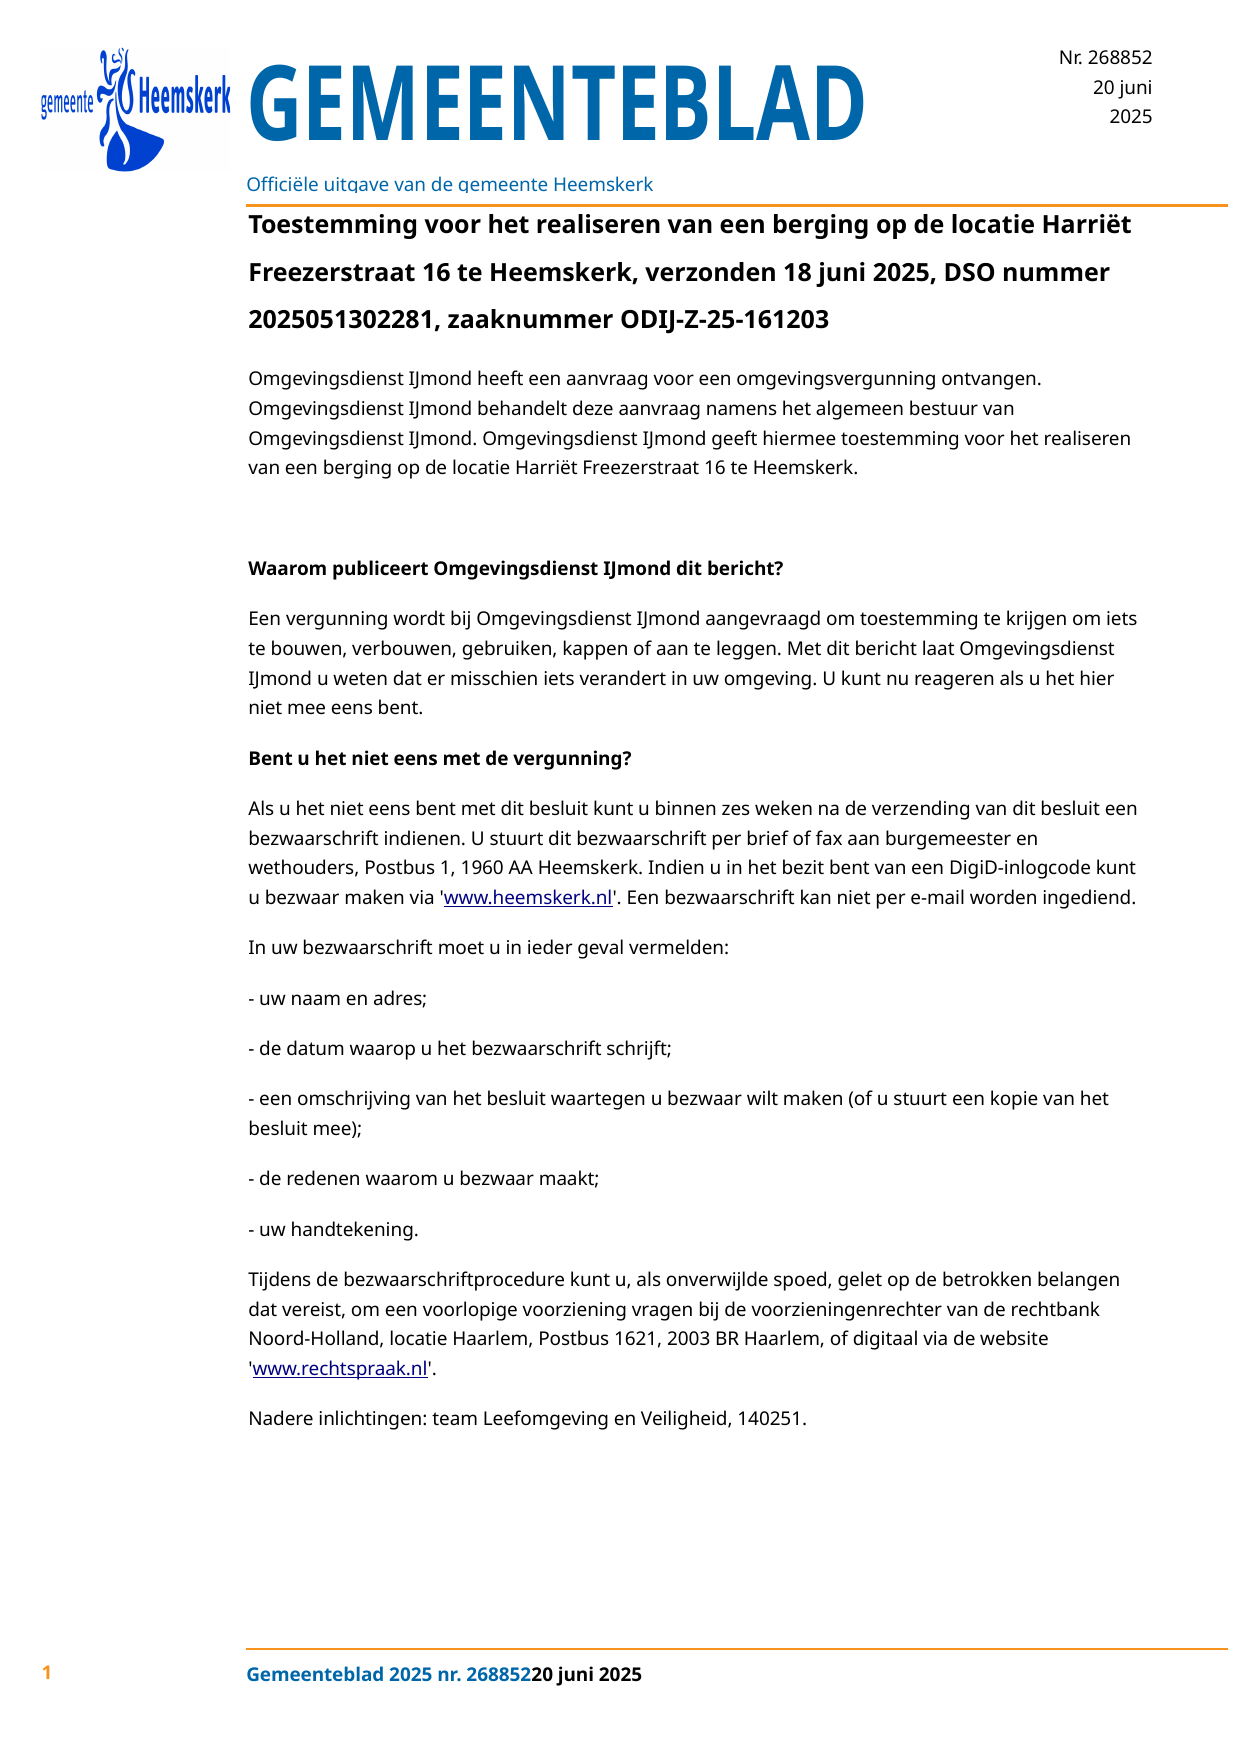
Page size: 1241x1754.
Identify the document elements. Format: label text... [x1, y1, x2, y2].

text In uw bezwaarschrift moet u in ieder geval vermelden: [248, 934, 1152, 960]
text Als u het niet eens bent met dit besluit kunt u binnen zes weken na de verzending van dit besluit een bezwaarschrift indienen. U stuurt dit bezwaarschrift per brief of fax aan burgemeester en wethouders, Postbus 1, 1960 AA Heemskerk. Indien u in het bezit bent van een DigiD-inlogcode kunt u bezwaar maken via 'www.heemskerk.nl'. Een bezwaarschrift kan niet per e-mail worden ingediend. [248, 795, 1152, 909]
text Bent u het niet eens met de vergunning? [248, 745, 1152, 770]
text Tijdens de bezwaarschriftprocedure kunt u, als onverwijlde spoed, gelet op de betrokken belangen dat vereist, om een voorlopige voorziening vragen bij de voorzieningenrechter van de rechtbank Noord-Holland, locatie Haarlem, Postbus 1621, 2003 BR Haarlem, of digitaal via de website 'www.rechtspraak.nl'. [248, 1266, 1152, 1381]
text Waarom publiceert Omgevingsdienst IJmond dit bericht? [248, 555, 1152, 581]
text Omgevingsdienst IJmond heeft een aanvraag voor een omgevingsvergunning ontvangen. Omgevingsdienst IJmond behandelt deze aanvraag namens het algemeen bestuur van Omgevingsdienst IJmond. Omgevingsdienst IJmond geeft hiermee toestemming voor het realiseren van een berging op de locatie Harriët Freezerstraat 16 te Heemskerk. [248, 366, 1152, 480]
text Toestemming voor het realiseren van een berging op de locatie Harriët Freezerstraat 16 te Heemskerk, verzonden 18 juni 2025, DSO nummer 2025051302281, zaaknummer ODIJ-Z-25-161203 [248, 207, 1152, 336]
text Nadere inlichtingen: team Leefomgeving en Veiligheid, 140251. [248, 1406, 1152, 1431]
text - de datum waarop u het bezwaarschrift schrijft; [248, 1035, 1152, 1061]
text - een omschrijving van het besluit waartegen u bezwaar wilt maken (of u stuurt een kopie van het besluit mee); [248, 1086, 1152, 1141]
text - uw naam en adres; [248, 985, 1152, 1010]
text Een vergunning wordt bij Omgevingsdienst IJmond aangevraagd om toestemming te krijgen om iets te bouwen, verbouwen, gebruiken, kappen of aan te leggen. Met dit bericht laat Omgevingsdienst IJmond u weten dat er misschien iets verandert in uw omgeving. U kunt nu reageren als u het hier niet mee eens bent. [248, 606, 1152, 720]
picture [41, 47, 231, 172]
text - uw handtekening. [248, 1216, 1152, 1242]
text - de redenen waarom u bezwaar maakt; [248, 1166, 1152, 1191]
